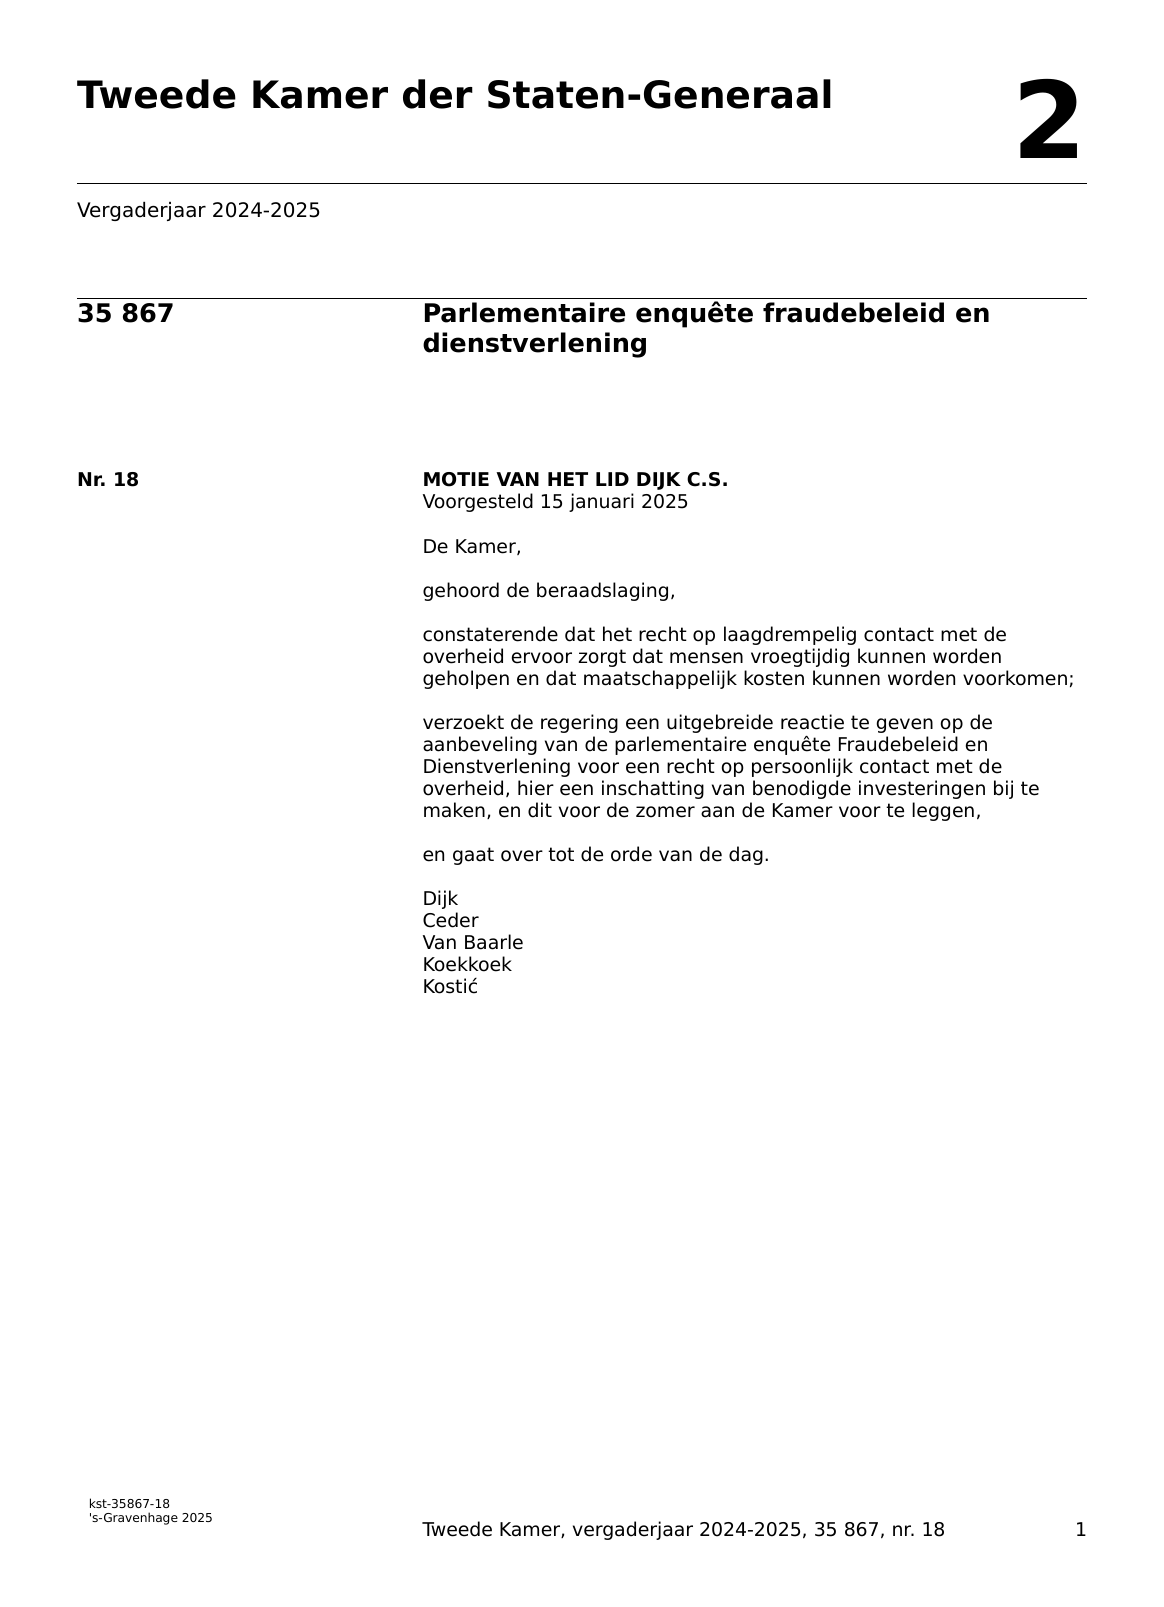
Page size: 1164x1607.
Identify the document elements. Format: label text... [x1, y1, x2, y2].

text De Kamer, [422, 536, 1087, 557]
text constaterende dat het recht op laagdrempelig contact met de overheid ervoor zorgt dat mensen vroegtijdig kunnen worden geholpen en dat maatschappelijk kosten kunnen worden voorkomen; [422, 624, 1087, 690]
text gehoord de beraadslaging, [422, 580, 1087, 602]
table_header 2 [886, 59, 1087, 183]
text Kostić [422, 976, 1087, 998]
text en gaat over tot de orde van de dag. [422, 844, 1087, 866]
table_header Tweede Kamer der Staten-Generaal [77, 59, 886, 183]
subtitle 35 867 Parlementaire enquête fraudebeleid en dienstverlening [77, 299, 1087, 358]
text kst-35867-18 [88, 1497, 323, 1511]
text 's-Gravenhage 2025 [88, 1511, 323, 1525]
text Voorgesteld 15 januari 2025 [422, 491, 1087, 513]
text Koekkoek [422, 954, 1087, 976]
subtitle Nr. 18 MOTIE VAN HET LID DIJK C.S. [77, 469, 1087, 491]
table_cell Vergaderjaar 2024-2025 [77, 184, 1087, 298]
text Ceder [422, 910, 1087, 932]
text Van Baarle [422, 932, 1087, 954]
text Dijk [422, 888, 1087, 910]
text verzoekt de regering een uitgebreide reactie te geven op de aanbeveling van de parlementaire enquête Fraudebeleid en Dienstverlening voor een recht op persoonlijk contact met de overheid, hier een inschatting van benodigde investeringen bij te maken, en dit voor de zomer aan de Kamer voor te leggen, [422, 712, 1087, 822]
